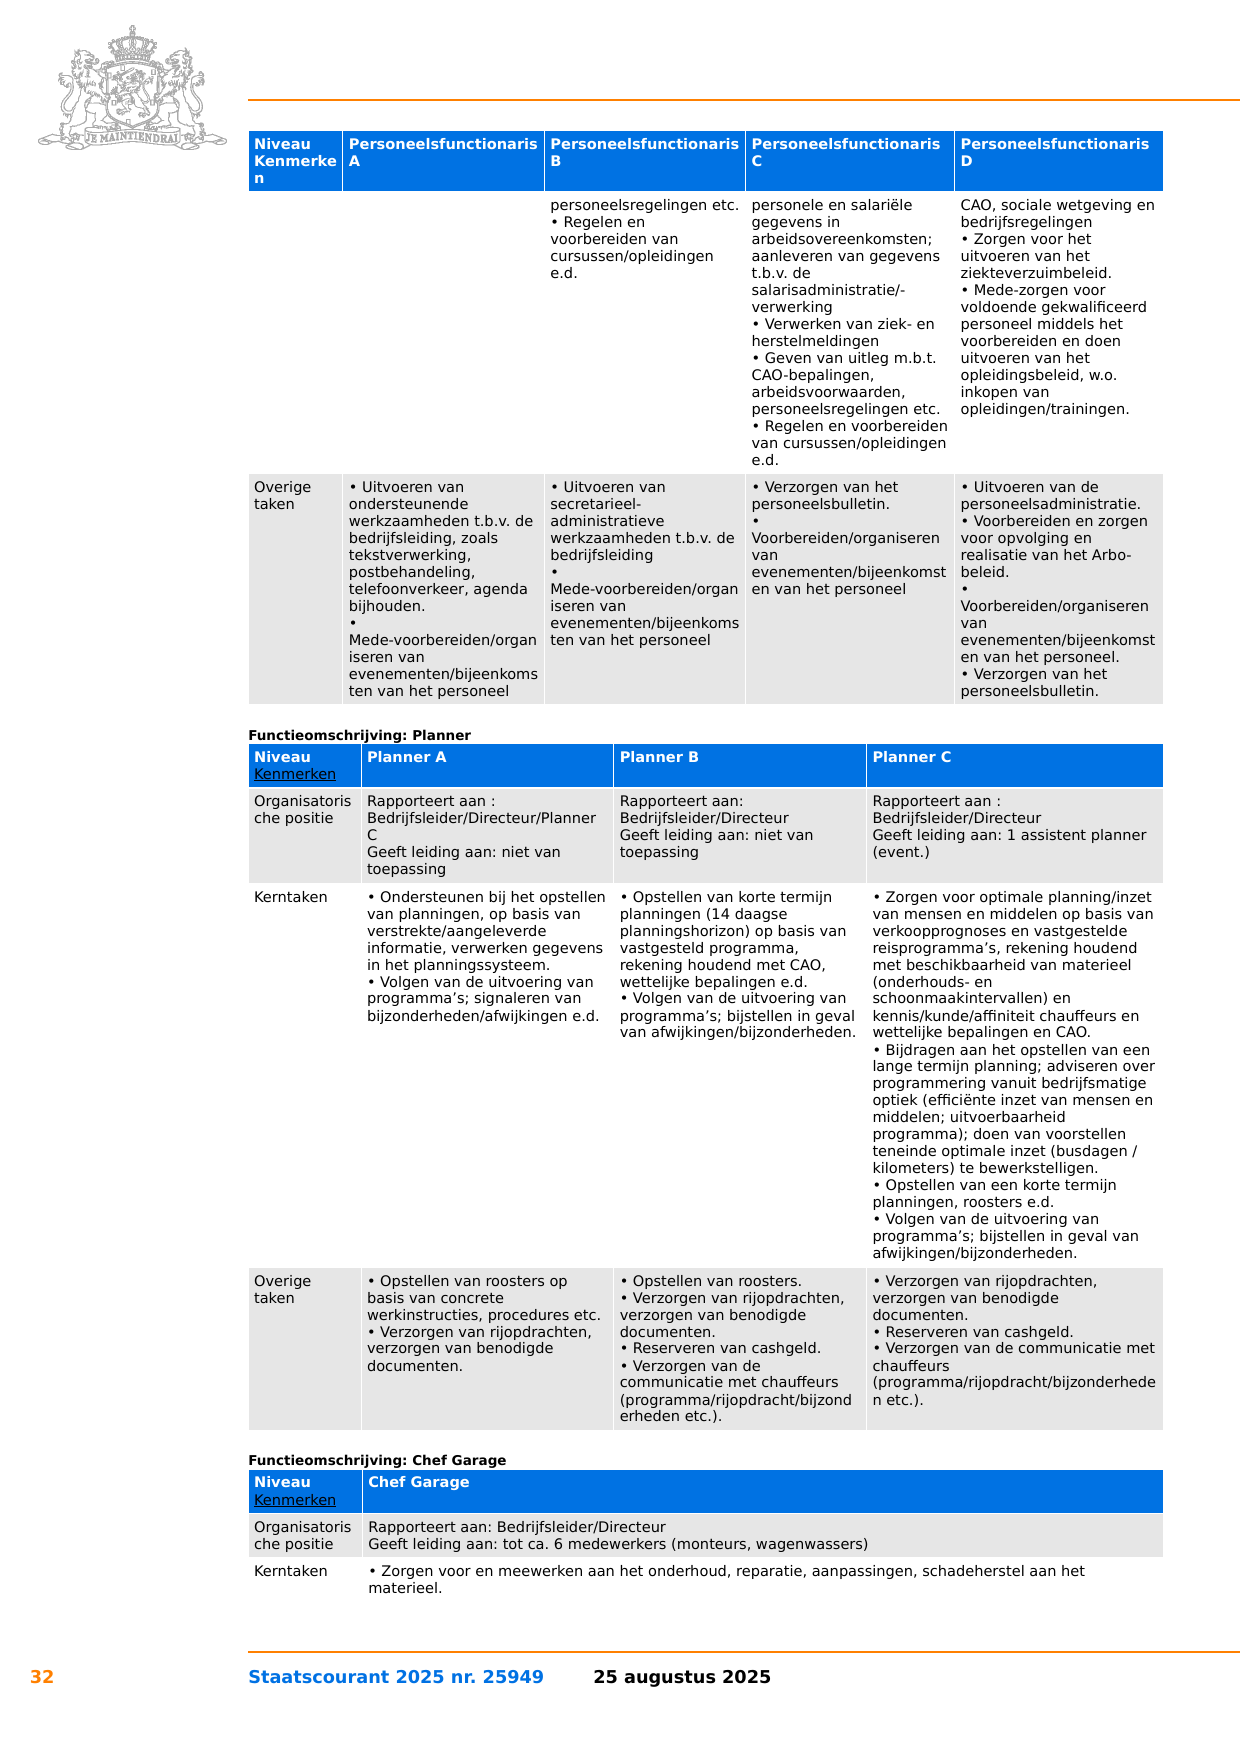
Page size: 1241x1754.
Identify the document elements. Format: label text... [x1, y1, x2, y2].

table_cell Rapporteert aan: Bedrijfsleider/Directeur Geeft leiding aan: niet van toepassing [614, 789, 866, 883]
picture [38, 25, 227, 150]
table_cell Planner C [867, 744, 1163, 787]
table_cell Chef Garage [363, 1470, 1163, 1513]
table_header Niveau Kenmerken [249, 131, 342, 191]
table_cell Niveau Kenmerken [249, 1470, 362, 1513]
table_cell Planner A [362, 744, 613, 787]
table_cell • Opstellen van roosters op basis van concrete werkinstructies, procedures etc. • Verzorgen van rijopdrachten, verzorgen van benodigde documenten. [362, 1268, 613, 1430]
table_cell Organisatorische positie [249, 1514, 362, 1557]
table_header Personeelsfunctionaris A [343, 131, 544, 191]
table_cell Planner B [614, 744, 866, 787]
table_header Personeelsfunctionaris B [545, 131, 745, 191]
table_cell personeelsregelingen etc. • Regelen en voorbereiden van cursussen/opleidingen e.d. [545, 192, 745, 473]
table_cell • Verzorgen van rijopdrachten, verzorgen van benodigde documenten. • Reserveren van cashgeld. • Verzorgen van de communicatie met chauffeurs (programma/rijopdracht/bijzonderheden etc.). [867, 1268, 1163, 1430]
table_cell • Zorgen voor optimale planning/inzet van mensen en middelen op basis van verkoopprognoses en vastgestelde reisprogramma’s, rekening houdend met beschikbaarheid van materieel (onderhouds- en schoonmaakintervallen) en kennis/kunde/affiniteit chauffeurs en wettelijke bepalingen en CAO. • Bijdragen aan het opstellen van een lange termijn planning; adviseren over programmering vanuit bedrijfsmatige optiek (efficiënte inzet van mensen en middelen; uitvoerbaarheid programma); doen van voorstellen teneinde optimale inzet (busdagen / kilometers) te bewerkstelligen. • Opstellen van een korte termijn planningen, roosters e.d. • Volgen van de uitvoering van programma’s; bijstellen in geval van afwijkingen/bijzonderheden. [867, 884, 1163, 1267]
table_cell Overige taken [249, 474, 342, 704]
table_cell Rapporteert aan: Bedrijfsleider/Directeur Geeft leiding aan: tot ca. 6 medewerkers (monteurs, wagenwassers) [363, 1514, 1163, 1557]
table_cell • Uitvoeren van ondersteunende werkzaamheden t.b.v. de bedrijfsleiding, zoals tekstverwerking, postbehandeling, telefoonverkeer, agenda bijhouden. • Mede-voorbereiden/organiseren van evenementen/bijeenkomsten van het personeel [343, 474, 544, 704]
table_header Functieomschrijving: Planner [248, 728, 1163, 743]
table_cell Kerntaken [249, 1559, 362, 1602]
table_cell Rapporteert aan : Bedrijfsleider/Directeur Geeft leiding aan: 1 assistent planner (event.) [867, 789, 1163, 883]
table_cell Kerntaken [249, 884, 361, 1267]
table_cell CAO, sociale wetgeving en bedrijfsregelingen • Zorgen voor het uitvoeren van het ziekteverzuimbeleid. • Mede-zorgen voor voldoende gekwalificeerd personeel middels het voorbereiden en doen uitvoeren van het opleidingsbeleid, w.o. inkopen van opleidingen/trainingen. [955, 192, 1163, 473]
table_cell personele en salariële gegevens in arbeidsovereenkomsten; aanleveren van gegevens t.b.v. de salarisadministratie/-verwerking • Verwerken van ziek- en herstelmeldingen • Geven van uitleg m.b.t. CAO-bepalingen, arbeidsvoorwaarden, personeelsregelingen etc. • Regelen en voorbereiden van cursussen/opleidingen e.d. [746, 192, 954, 473]
table_cell • Opstellen van roosters. • Verzorgen van rijopdrachten, verzorgen van benodigde documenten. • Reserveren van cashgeld. • Verzorgen van de communicatie met chauffeurs (programma/rijopdracht/bijzonderheden etc.). [614, 1268, 866, 1430]
table_cell Organisatorische positie [249, 789, 361, 883]
table_cell Niveau Kenmerken [249, 744, 361, 787]
table_cell • Zorgen voor en meewerken aan het onderhoud, reparatie, aanpassingen, schadeherstel aan het materieel. [363, 1559, 1163, 1602]
table_cell Rapporteert aan : Bedrijfsleider/Directeur/Planner C Geeft leiding aan: niet van toepassing [362, 789, 613, 883]
table_cell • Ondersteunen bij het opstellen van planningen, op basis van verstrekte/aangeleverde informatie, verwerken gegevens in het planningssysteem. • Volgen van de uitvoering van programma’s; signaleren van bijzonderheden/afwijkingen e.d. [362, 884, 613, 1267]
table_cell • Uitvoeren van secretarieel-administratieve werkzaamheden t.b.v. de bedrijfsleiding • Mede-voorbereiden/organiseren van evenementen/bijeenkomsten van het personeel [545, 474, 745, 704]
table_cell [343, 192, 544, 473]
table_cell • Opstellen van korte termijn planningen (14 daagse planningshorizon) op basis van vastgesteld programma, rekening houdend met CAO, wettelijke bepalingen e.d. • Volgen van de uitvoering van programma’s; bijstellen in geval van afwijkingen/bijzonderheden. [614, 884, 866, 1267]
table_cell Overige taken [249, 1268, 361, 1430]
table_cell • Verzorgen van het personeelsbulletin. • Voorbereiden/organiseren van evenementen/bijeenkomsten van het personeel [746, 474, 954, 704]
table_cell [249, 192, 342, 473]
table_header Personeelsfunctionaris C [746, 131, 954, 191]
table_header Functieomschrijving: Chef Garage [248, 1453, 1163, 1469]
table_cell • Uitvoeren van de personeelsadministratie. • Voorbereiden en zorgen voor opvolging en realisatie van het Arbo-beleid. • Voorbereiden/organiseren van evenementen/bijeenkomsten van het personeel. • Verzorgen van het personeelsbulletin. [955, 474, 1163, 704]
table_header Personeelsfunctionaris D [955, 131, 1163, 191]
